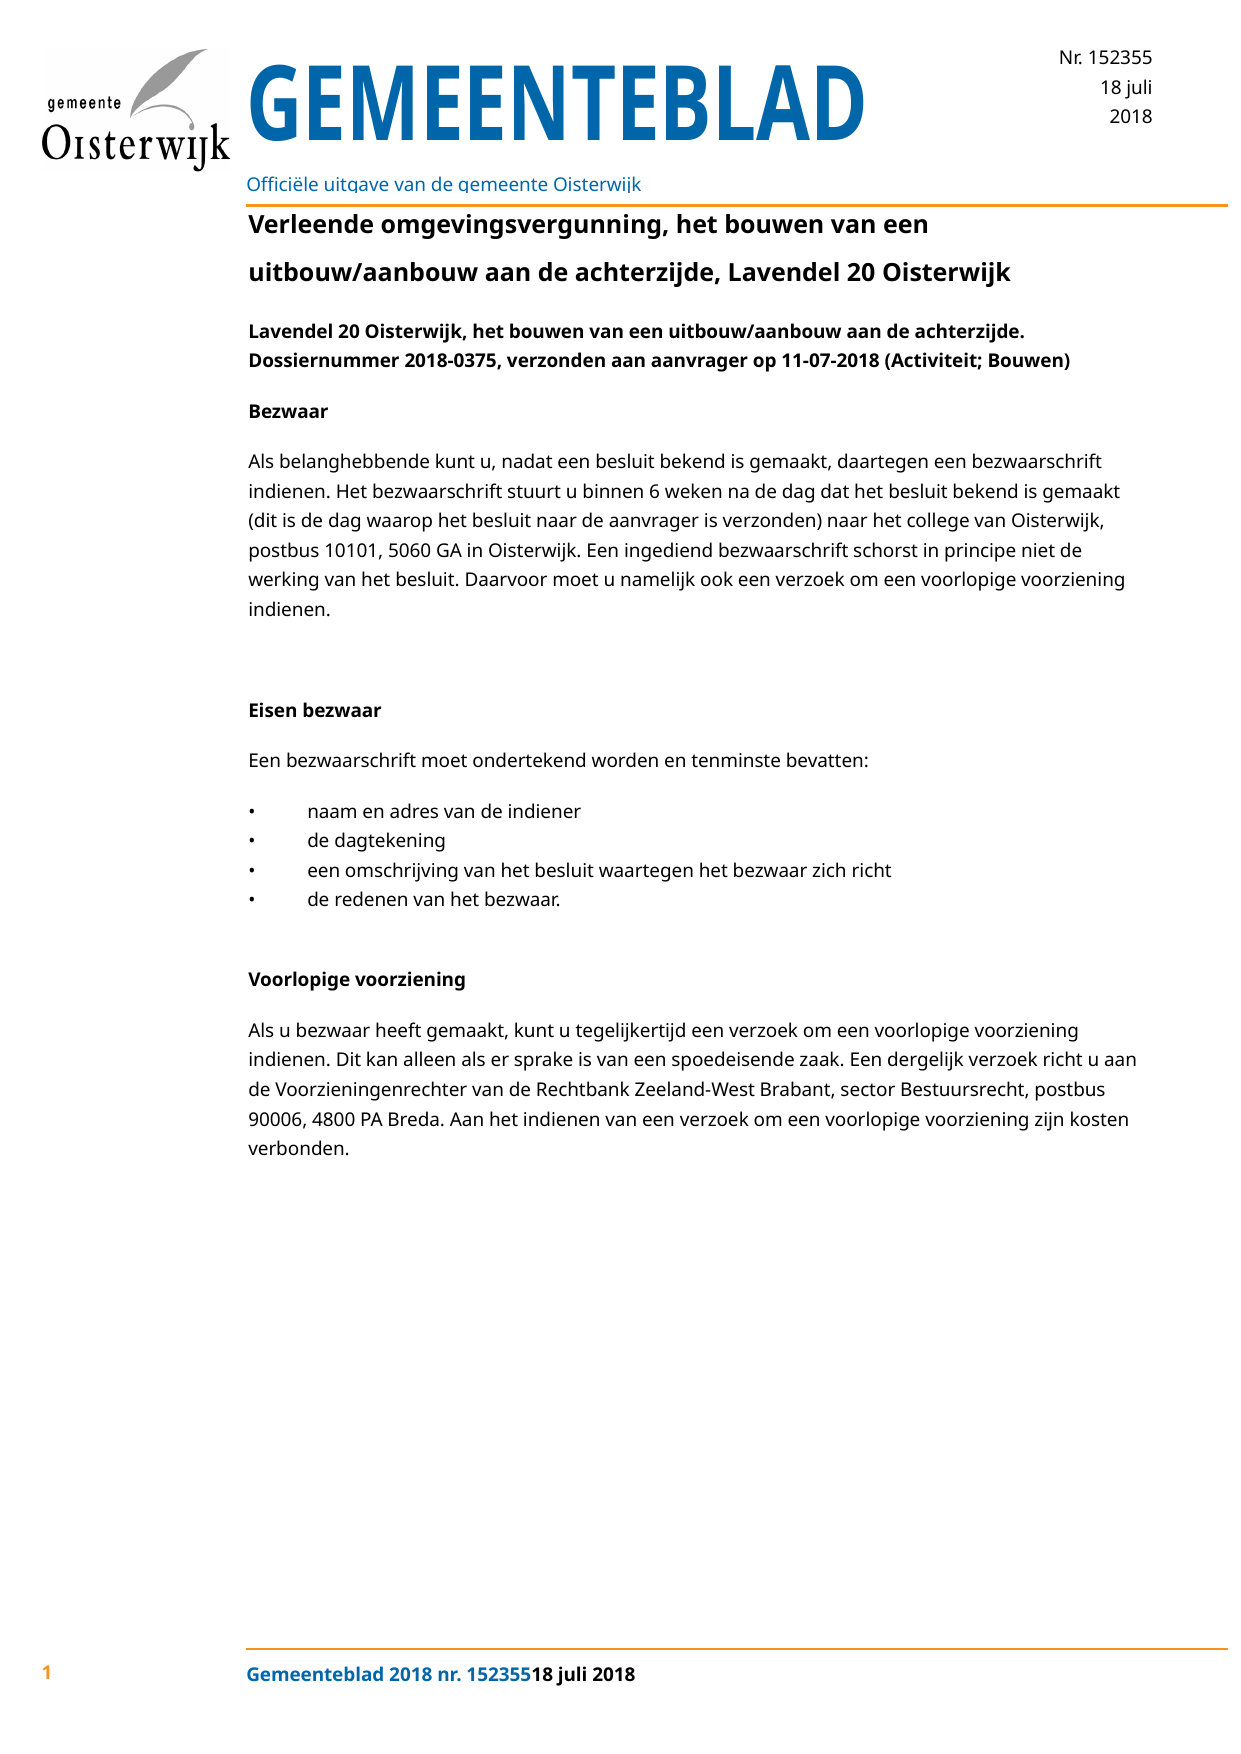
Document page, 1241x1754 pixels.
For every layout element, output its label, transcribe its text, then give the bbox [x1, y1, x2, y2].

text Als u bezwaar heeft gemaakt, kunt u tegelijkertijd een verzoek om een voorlopige voorziening indienen. Dit kan alleen als er sprake is van een spoedeisende zaak. Een dergelijk verzoek richt u aan de Voorzieningenrechter van de Rechtbank Zeeland-West Brabant, sector Bestuursrecht, postbus 90006, 4800 PA Breda. Aan het indienen van een verzoek om een voorlopige voorziening zijn kosten verbonden. [248, 1017, 1152, 1161]
list naam en adres van de indiener [248, 798, 1152, 824]
list de redenen van het bezwaar. [248, 887, 1152, 912]
list de dagtekening [248, 827, 1152, 853]
text Lavendel 20 Oisterwijk, het bouwen van een uitbouw/aanbouw aan de achterzijde. Dossiernummer 2018-0375, verzonden aan aanvrager op 11-07-2018 (Activiteit; Bouwen) [248, 318, 1152, 373]
text Een bezwaarschrift moet ondertekend worden en tenminste bevatten: [248, 747, 1152, 773]
text Bezwaar [248, 398, 1152, 424]
text Als belanghebbende kunt u, nadat een besluit bekend is gemaakt, daartegen een bezwaarschrift indienen. Het bezwaarschrift stuurt u binnen 6 weken na de dag dat het besluit bekend is gemaakt (dit is de dag waarop het besluit naar de aanvrager is verzonden) naar het college van Oisterwijk, postbus 10101, 5060 GA in Oisterwijk. Een ingediend bezwaarschrift schorst in principe niet de werking van het besluit. Daarvoor moet u namelijk ook een verzoek om een voorlopige voorziening indienen. [248, 448, 1152, 622]
text Eisen bezwaar [248, 697, 1152, 723]
text Voorlopige voorziening [248, 967, 1152, 992]
text Verleende omgevingsvergunning, het bouwen van een uitbouw/aanbouw aan de achterzijde, Lavendel 20 Oisterwijk [248, 207, 1152, 288]
list een omschrijving van het besluit waartegen het bezwaar zich richt [248, 857, 1152, 883]
picture [41, 47, 231, 172]
